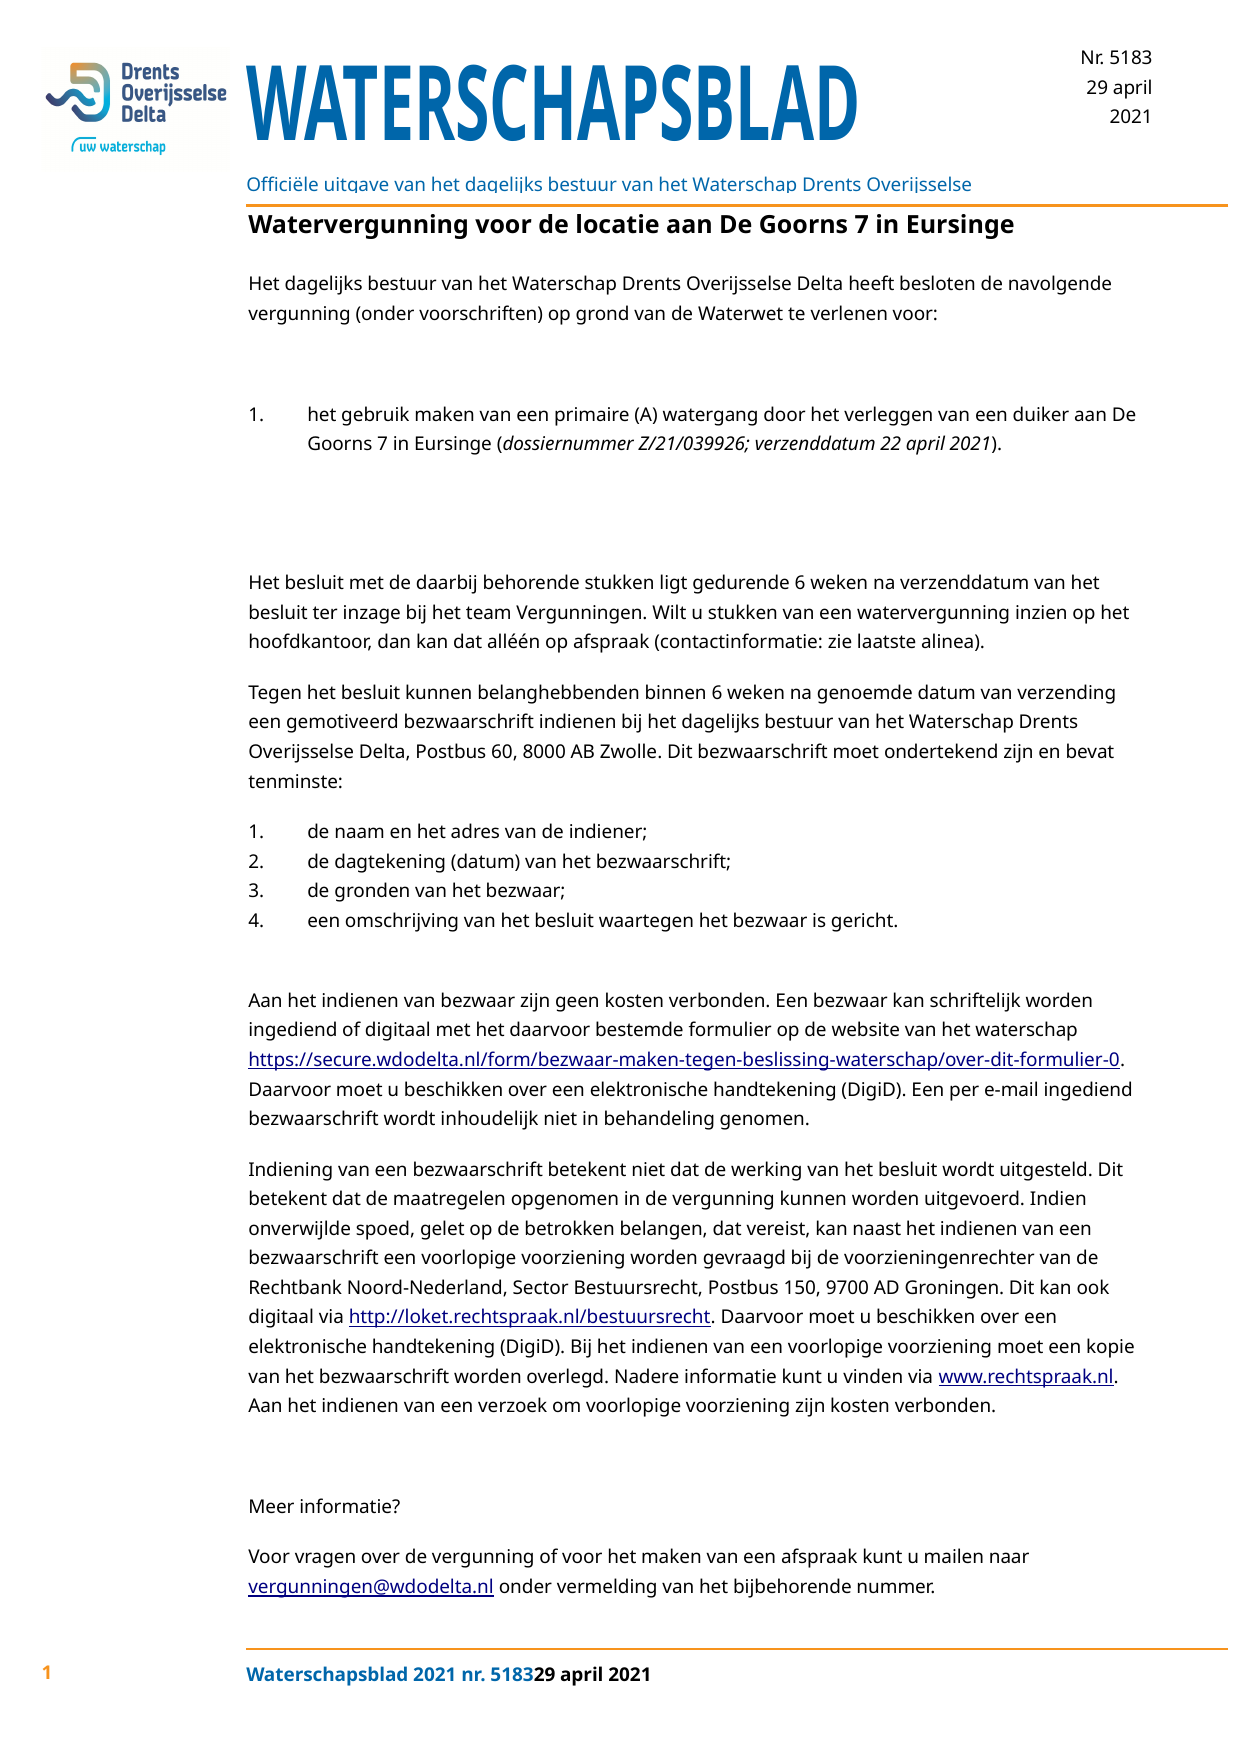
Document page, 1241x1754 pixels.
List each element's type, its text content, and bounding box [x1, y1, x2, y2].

list een omschrijving van het besluit waartegen het bezwaar is gericht. [248, 907, 1152, 933]
text Tegen het besluit kunnen belanghebbenden binnen 6 weken na genoemde datum van verzending een gemotiveerd bezwaarschrift indienen bij het dagelijks bestuur van het Waterschap Drents Overijsselse Delta, Postbus 60, 8000 AB Zwolle. Dit bezwaarschrift moet ondertekend zijn en bevat tenminste: [248, 679, 1152, 793]
text Het besluit met de daarbij behorende stukken ligt gedurende 6 weken na verzenddatum van het besluit ter inzage bij het team Vergunningen. Wilt u stukken van een watervergunning inzien op het hoofdkantoor, dan kan dat alléén op afspraak (contactinformatie: zie laatste alinea). [248, 569, 1152, 654]
text Meer informatie? [248, 1493, 1152, 1519]
text Voor vragen over de vergunning of voor het maken van een afspraak kunt u mailen naar vergunningen@wdodelta.nl onder vermelding van het bijbehorende nummer. [248, 1544, 1152, 1599]
text Watervergunning voor de locatie aan De Goorns 7 in Eursinge [248, 207, 1152, 241]
list de naam en het adres van de indiener; [248, 818, 1152, 844]
text Het dagelijks bestuur van het Waterschap Drents Overijsselse Delta heeft besloten de navolgende vergunning (onder voorschriften) op grond van de Waterwet te verlenen voor: [248, 270, 1152, 326]
picture [41, 47, 231, 172]
text Aan het indienen van bezwaar zijn geen kosten verbonden. Een bezwaar kan schriftelijk worden ingediend of digitaal met het daarvoor bestemde formulier op de website van het waterschap https://secure.wdodelta.nl/form/bezwaar-maken-tegen-beslissing-waterschap/over-dit-formulier-0. Daarvoor moet u beschikken over een elektronische handtekening (DigiD). Een per e-mail ingediend bezwaarschrift wordt inhoudelijk niet in behandeling genomen. [248, 987, 1152, 1131]
list de gronden van het bezwaar; [248, 877, 1152, 903]
text Indiening van een bezwaarschrift betekent niet dat de werking van het besluit wordt uitgesteld. Dit betekent dat de maatregelen opgenomen in de vergunning kunnen worden uitgevoerd. Indien onverwijlde spoed, gelet op de betrokken belangen, dat vereist, kan naast het indienen van een bezwaarschrift een voorlopige voorziening worden gevraagd bij de voorzieningenrechter van de Rechtbank Noord-Nederland, Sector Bestuursrecht, Postbus 150, 9700 AD Groningen. Dit kan ook digitaal via http://loket.rechtspraak.nl/bestuursrecht. Daarvoor moet u beschikken over een elektronische handtekening (DigiD). Bij het indienen van een voorlopige voorziening moet een kopie van het bezwaarschrift worden overlegd. Nadere informatie kunt u vinden via www.rechtspraak.nl. Aan het indienen van een verzoek om voorlopige voorziening zijn kosten verbonden. [248, 1156, 1152, 1418]
list het gebruik maken van een primaire (A) watergang door het verleggen van een duiker aan De Goorns 7 in Eursinge (dossiernummer Z/21/039926; verzenddatum 22 april 2021). [248, 401, 1152, 456]
list de dagtekening (datum) van het bezwaarschrift; [248, 848, 1152, 873]
